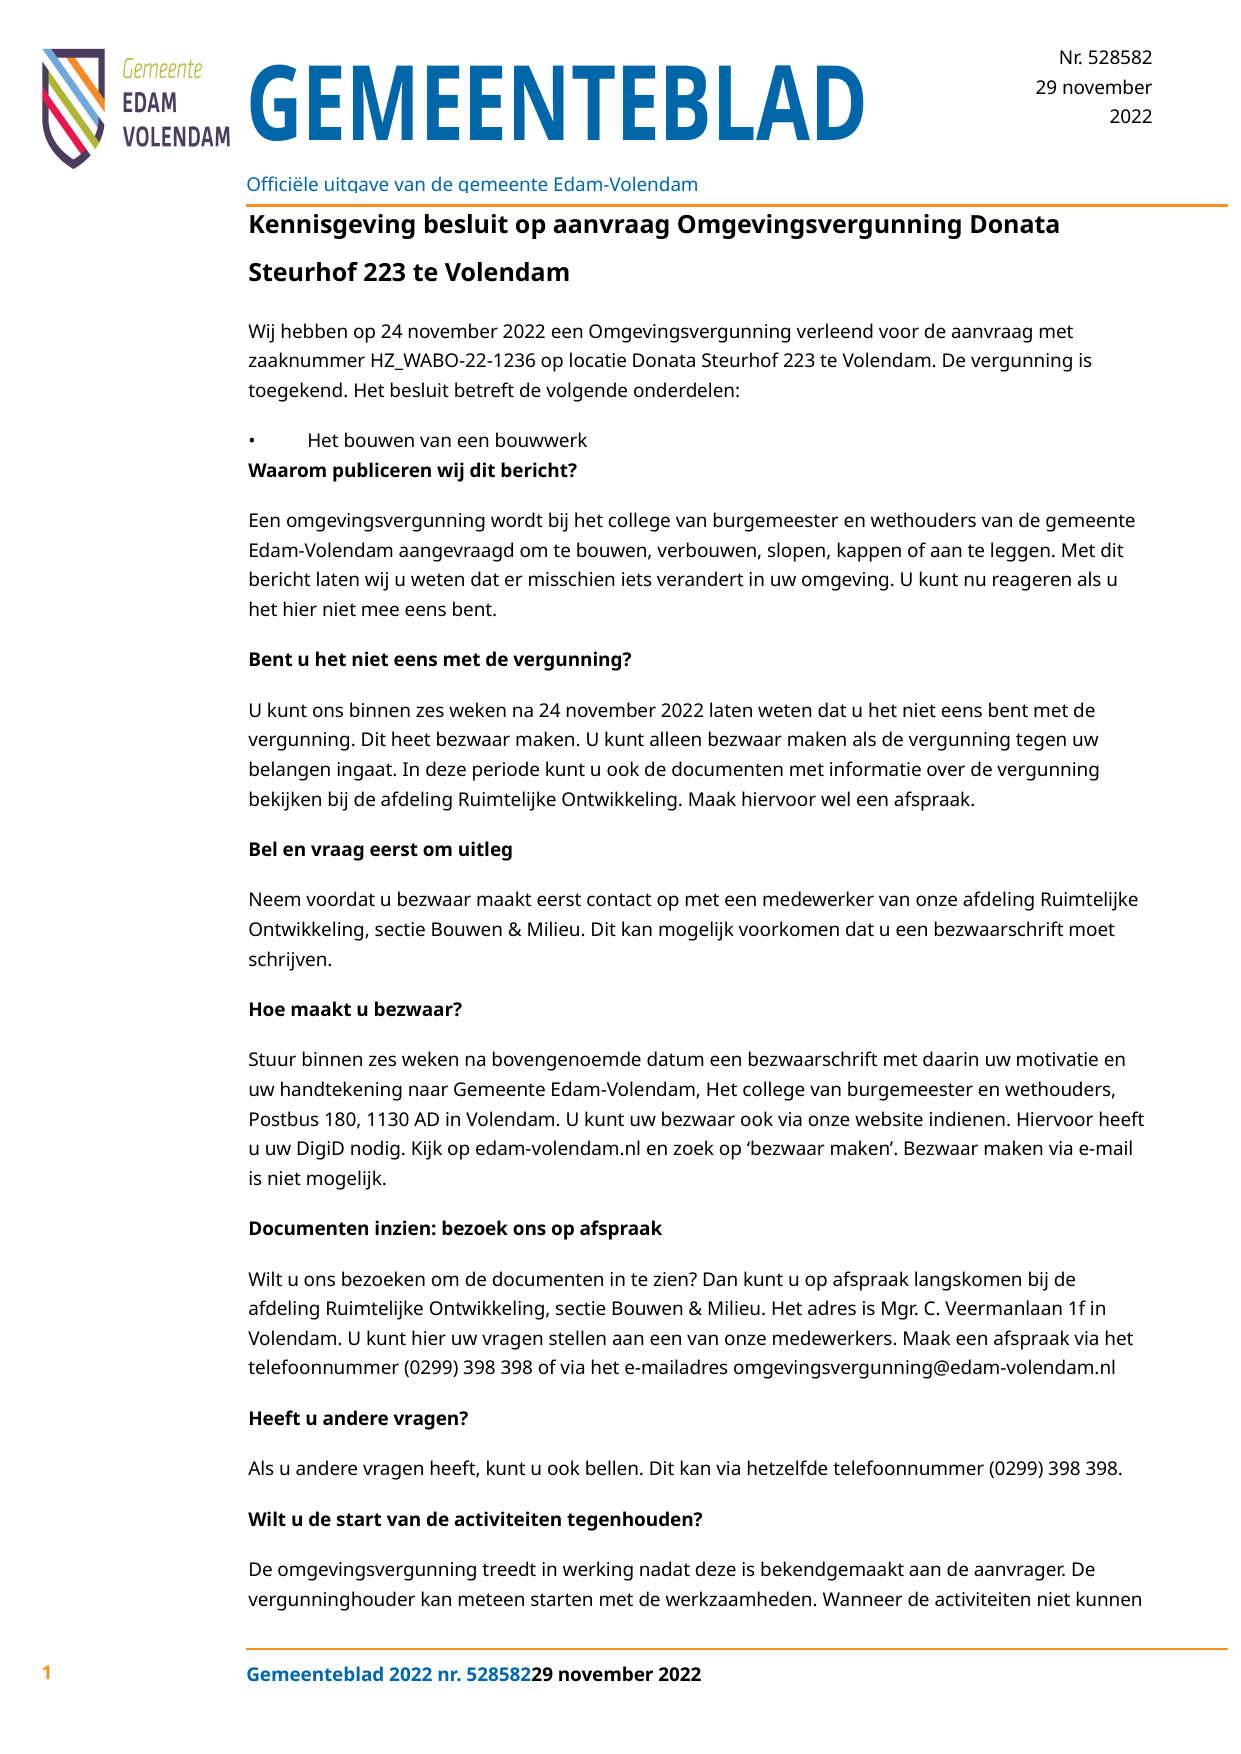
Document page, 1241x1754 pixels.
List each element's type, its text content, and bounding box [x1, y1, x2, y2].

text U kunt ons binnen zes weken na 24 november 2022 laten weten dat u het niet eens bent met de vergunning. Dit heet bezwaar maken. U kunt alleen bezwaar maken als de vergunning tegen uw belangen ingaat. In deze periode kunt u ook de documenten met informatie over de vergunning bekijken bij de afdeling Ruimtelijke Ontwikkeling. Maak hiervoor wel een afspraak. [248, 697, 1152, 812]
text De omgevingsvergunning treedt in werking nadat deze is bekendgemaakt aan de aanvrager. De vergunninghouder kan meteen starten met de werkzaamheden. Wanneer de activiteiten niet kunnen [248, 1556, 1152, 1612]
text Bel en vraag eerst om uitleg [248, 836, 1152, 862]
text Neem voordat u bezwaar maakt eerst contact op met een medewerker van onze afdeling Ruimtelijke Ontwikkeling, sectie Bouwen & Milieu. Dit kan mogelijk voorkomen dat u een bezwaarschrift moet schrijven. [248, 887, 1152, 972]
text Hoe maakt u bezwaar? [248, 996, 1152, 1022]
text Wilt u ons bezoeken om de documenten in te zien? Dan kunt u op afspraak langskomen bij de afdeling Ruimtelijke Ontwikkeling, sectie Bouwen & Milieu. Het adres is Mgr. C. Veermanlaan 1f in Volendam. U kunt hier uw vragen stellen aan een van onze medewerkers. Maak een afspraak via het telefoonnummer (0299) 398 398 of via het e-mailadres omgevingsvergunning@edam-volendam.nl [248, 1266, 1152, 1380]
text Wij hebben op 24 november 2022 een Omgevingsvergunning verleend voor de aanvraag met zaaknummer HZ_WABO-22-1236 op locatie Donata Steurhof 223 te Volendam. De vergunning is toegekend. Het besluit betreft de volgende onderdelen: [248, 318, 1152, 403]
text Heeft u andere vragen? [248, 1405, 1152, 1431]
text Waarom publiceren wij dit bericht? [248, 457, 1152, 483]
text Wilt u de start van de activiteiten tegenhouden? [248, 1506, 1152, 1532]
picture [41, 47, 231, 172]
text Stuur binnen zes weken na bovengenoemde datum een bezwaarschrift met daarin uw motivatie en uw handtekening naar Gemeente Edam-Volendam, Het college van burgemeester en wethouders, Postbus 180, 1130 AD in Volendam. U kunt uw bezwaar ook via onze website indienen. Hiervoor heeft u uw DigiD nodig. Kijk op edam-volendam.nl en zoek op ‘bezwaar maken’. Bezwaar maken via e-mail is niet mogelijk. [248, 1047, 1152, 1191]
text Kennisgeving besluit op aanvraag Omgevingsvergunning Donata Steurhof 223 te Volendam [248, 207, 1152, 288]
text Een omgevingsvergunning wordt bij het college van burgemeester en wethouders van de gemeente Edam-Volendam aangevraagd om te bouwen, verbouwen, slopen, kappen of aan te leggen. Met dit bericht laten wij u weten dat er misschien iets verandert in uw omgeving. U kunt nu reageren als u het hier niet mee eens bent. [248, 507, 1152, 622]
text Documenten inzien: bezoek ons op afspraak [248, 1215, 1152, 1241]
text Bent u het niet eens met de vergunning? [248, 647, 1152, 672]
list Het bouwen van een bouwwerk [248, 427, 1152, 453]
text Als u andere vragen heeft, kunt u ook bellen. Dit kan via hetzelfde telefoonnummer (0299) 398 398. [248, 1455, 1152, 1481]
